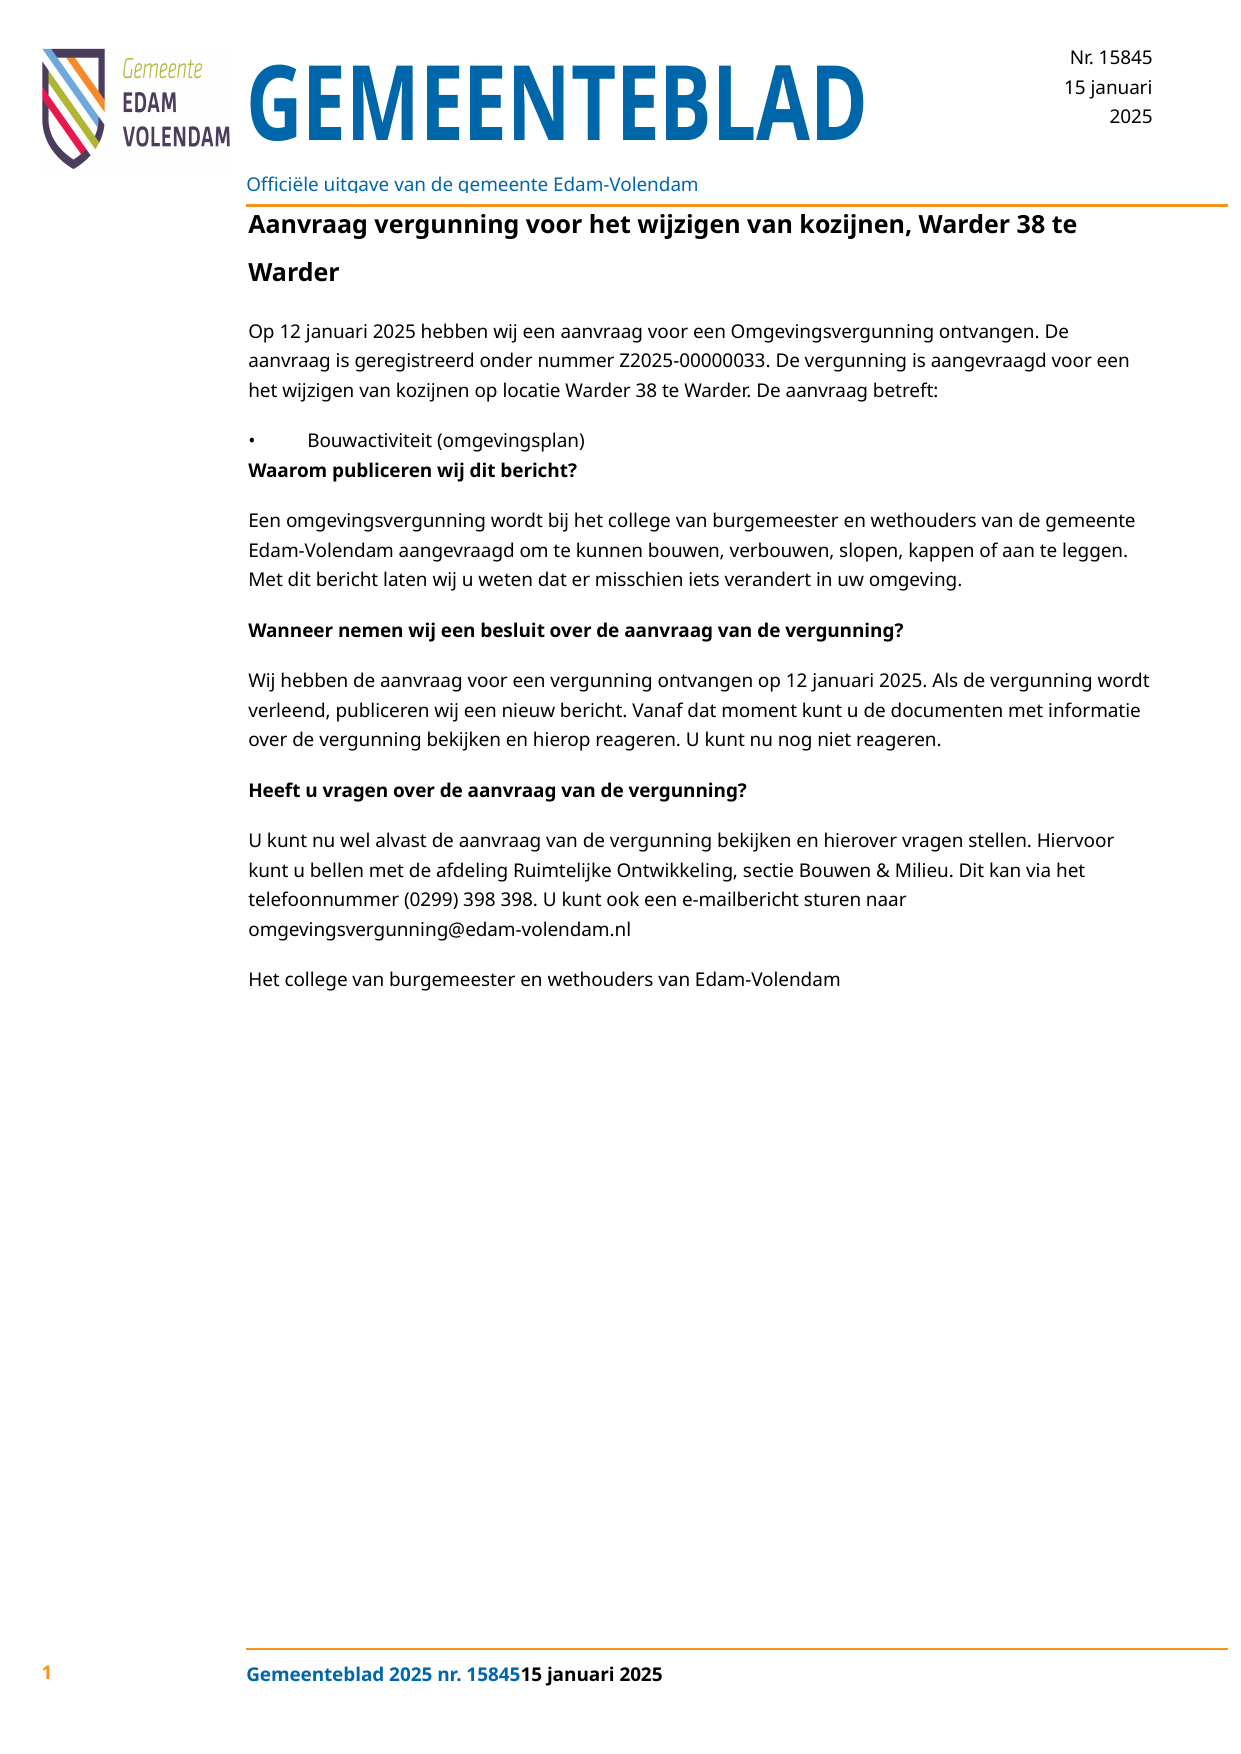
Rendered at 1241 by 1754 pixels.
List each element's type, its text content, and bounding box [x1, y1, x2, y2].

text Het college van burgemeester en wethouders van Edam-Volendam [248, 967, 1152, 992]
text Heeft u vragen over de aanvraag van de vergunning? [248, 777, 1152, 803]
text U kunt nu wel alvast de aanvraag van de vergunning bekijken en hierover vragen stellen. Hiervoor kunt u bellen met de afdeling Ruimtelijke Ontwikkeling, sectie Bouwen & Milieu. Dit kan via het telefoonnummer (0299) 398 398. U kunt ook een e-mailbericht sturen naar omgevingsvergunning@edam-volendam.nl [248, 827, 1152, 942]
text Aanvraag vergunning voor het wijzigen van kozijnen, Warder 38 te Warder [248, 207, 1152, 288]
text Wanneer nemen wij een besluit over de aanvraag van de vergunning? [248, 617, 1152, 643]
text Waarom publiceren wij dit bericht? [248, 457, 1152, 483]
text Een omgevingsvergunning wordt bij het college van burgemeester en wethouders van de gemeente Edam-Volendam aangevraagd om te kunnen bouwen, verbouwen, slopen, kappen of aan te leggen. Met dit bericht laten wij u weten dat er misschien iets verandert in uw omgeving. [248, 507, 1152, 592]
text Op 12 januari 2025 hebben wij een aanvraag voor een Omgevingsvergunning ontvangen. De aanvraag is geregistreerd onder nummer Z2025-00000033. De vergunning is aangevraagd voor een het wijzigen van kozijnen op locatie Warder 38 te Warder. De aanvraag betreft: [248, 318, 1152, 403]
picture [41, 47, 231, 172]
text Wij hebben de aanvraag voor een vergunning ontvangen op 12 januari 2025. Als de vergunning wordt verleend, publiceren wij een nieuw bericht. Vanaf dat moment kunt u de documenten met informatie over de vergunning bekijken en hierop reageren. U kunt nu nog niet reageren. [248, 667, 1152, 752]
list Bouwactiviteit (omgevingsplan) [248, 427, 1152, 453]
